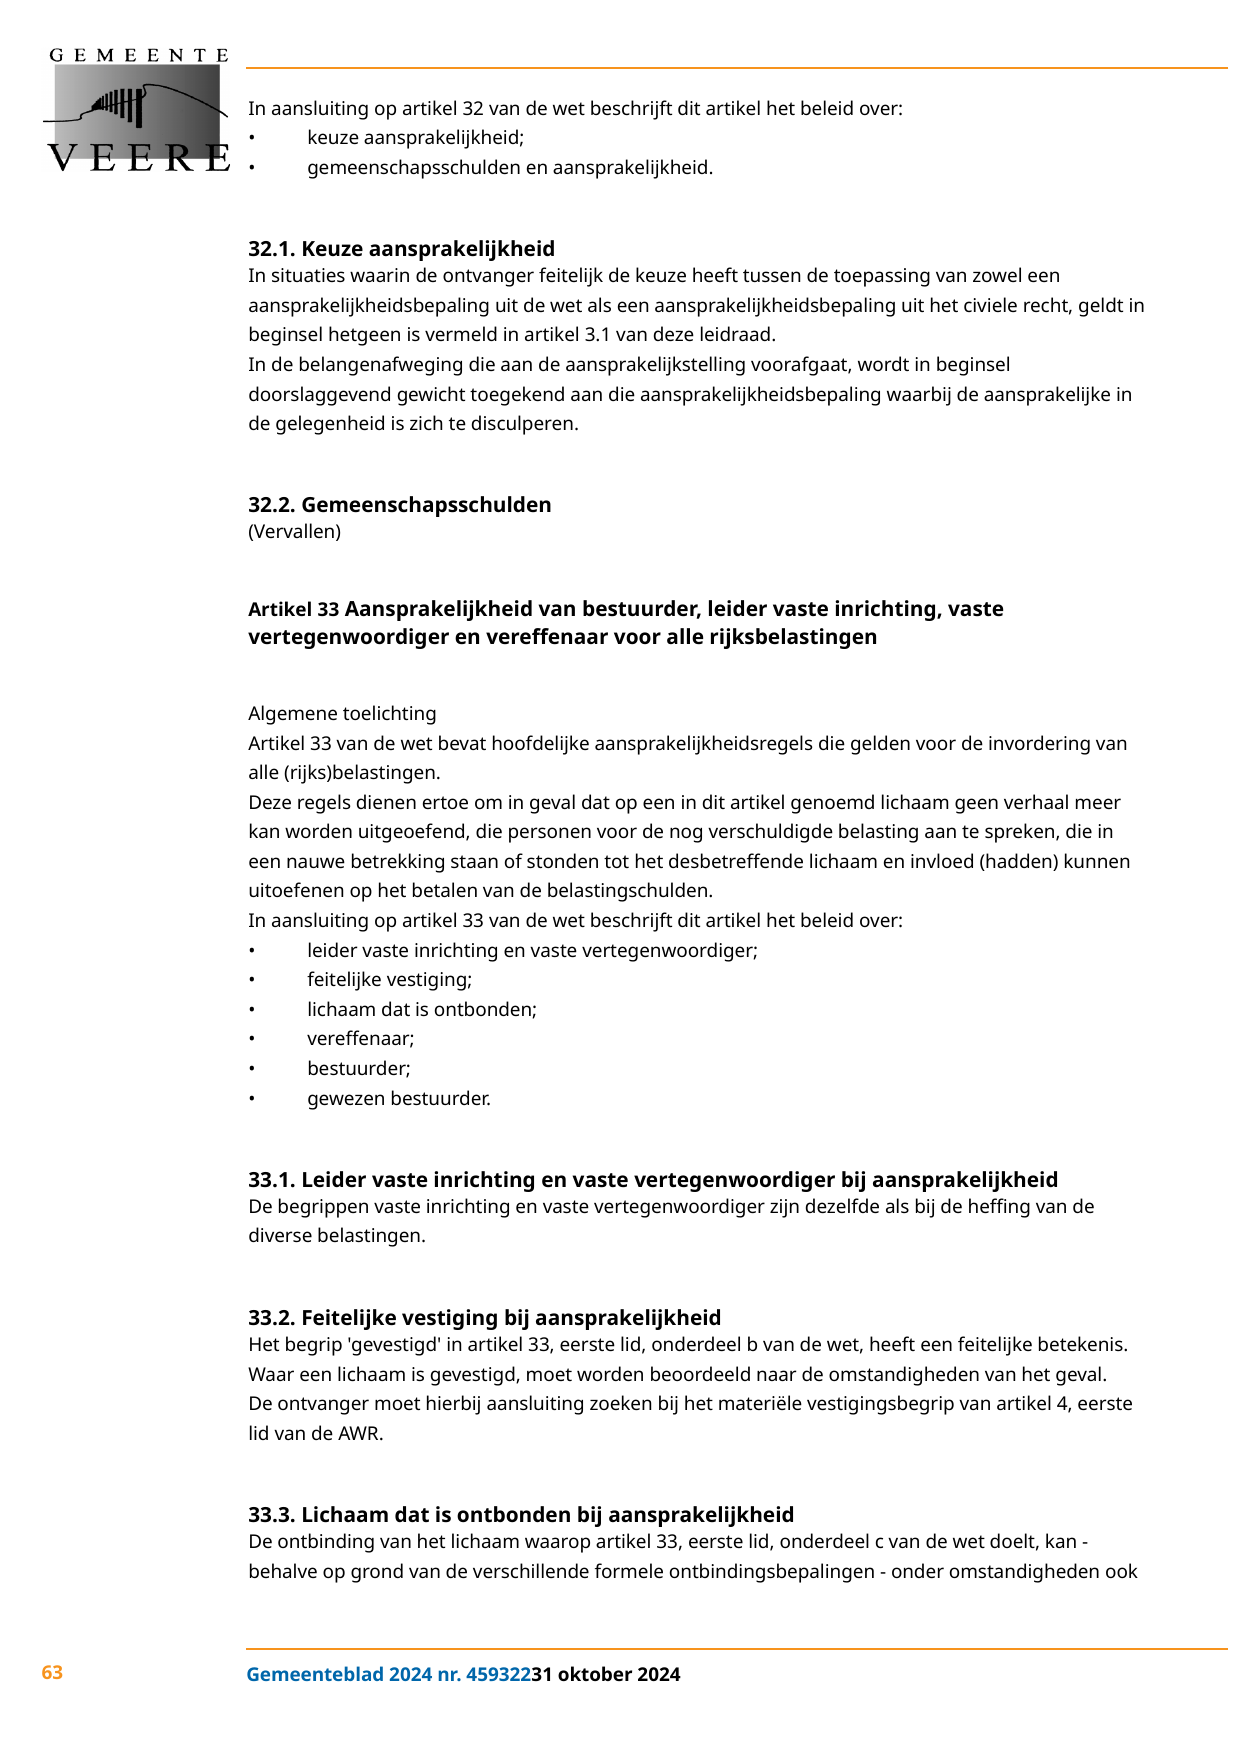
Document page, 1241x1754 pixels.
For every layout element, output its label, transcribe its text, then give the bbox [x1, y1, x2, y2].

text 32.2. Gemeenschapsschulden [248, 490, 1152, 519]
text 33.1. Leider vaste inrichting en vaste vertegenwoordiger bij aansprakelijkheid [248, 1165, 1152, 1193]
picture [41, 47, 231, 172]
text De begrippen vaste inrichting en vaste vertegenwoordiger zijn dezelfde als bij de heffing van de diverse belastingen. [248, 1193, 1152, 1248]
list bestuurder; [248, 1055, 1152, 1081]
text Deze regels dienen ertoe om in geval dat op een in dit artikel genoemd lichaam geen verhaal meer kan worden uitgeoefend, die personen voor de nog verschuldigde belasting aan te spreken, die in een nauwe betrekking staan of stonden tot het desbetreffende lichaam en invloed (hadden) kunnen uitoefenen op het betalen van de belastingschulden. [248, 789, 1152, 903]
list gewezen bestuurder. [248, 1085, 1152, 1110]
text In aansluiting op artikel 32 van de wet beschrijft dit artikel het beleid over: [248, 95, 1152, 121]
text 33.3. Lichaam dat is ontbonden bij aansprakelijkheid [248, 1500, 1152, 1528]
text 32.1. Keuze aansprakelijkheid [248, 234, 1152, 262]
text In de belangenafweging die aan de aansprakelijkstelling voorafgaat, wordt in beginsel doorslaggevend gewicht toegekend aan die aansprakelijkheidsbepaling waarbij de aansprakelijke in de gelegenheid is zich te disculperen. [248, 351, 1152, 436]
list keuze aansprakelijkheid; [248, 124, 1152, 150]
text De ontbinding van het lichaam waarop artikel 33, eerste lid, onderdeel c van de wet doelt, kan - behalve op grond van de verschillende formele ontbindingsbepalingen - onder omstandigheden ook [248, 1528, 1152, 1584]
text Algemene toelichting [248, 700, 1152, 726]
text In aansluiting op artikel 33 van de wet beschrijft dit artikel het beleid over: [248, 907, 1152, 933]
list leider vaste inrichting en vaste vertegenwoordiger; [248, 937, 1152, 962]
text De ontvanger moet hierbij aansluiting zoeken bij het materiële vestigingsbegrip van artikel 4, eerste lid van de AWR. [248, 1390, 1152, 1446]
list lichaam dat is ontbonden; [248, 996, 1152, 1022]
list feitelijke vestiging; [248, 966, 1152, 992]
list vereffenaar; [248, 1026, 1152, 1051]
text (Vervallen) [248, 519, 1152, 544]
text Artikel 33 van de wet bevat hoofdelijke aansprakelijkheidsregels die gelden voor de invordering van alle (rijks)belastingen. [248, 730, 1152, 785]
text 33.2. Feitelijke vestiging bij aansprakelijkheid [248, 1303, 1152, 1331]
text In situaties waarin de ontvanger feitelijk de keuze heeft tussen de toepassing van zowel een aansprakelijkheidsbepaling uit de wet als een aansprakelijkheidsbepaling uit het civiele recht, geldt in beginsel hetgeen is vermeld in artikel 3.1 van deze leidraad. [248, 262, 1152, 347]
text Artikel 33 Aansprakelijkheid van bestuurder, leider vaste inrichting, vaste vertegenwoordiger en vereffenaar voor alle rijksbelastingen [248, 594, 1152, 651]
text Het begrip 'gevestigd' in artikel 33, eerste lid, onderdeel b van de wet, heeft een feitelijke betekenis. Waar een lichaam is gevestigd, moet worden beoordeeld naar de omstandigheden van het geval. [248, 1331, 1152, 1386]
list gemeenschapsschulden en aansprakelijkheid. [248, 154, 1152, 180]
